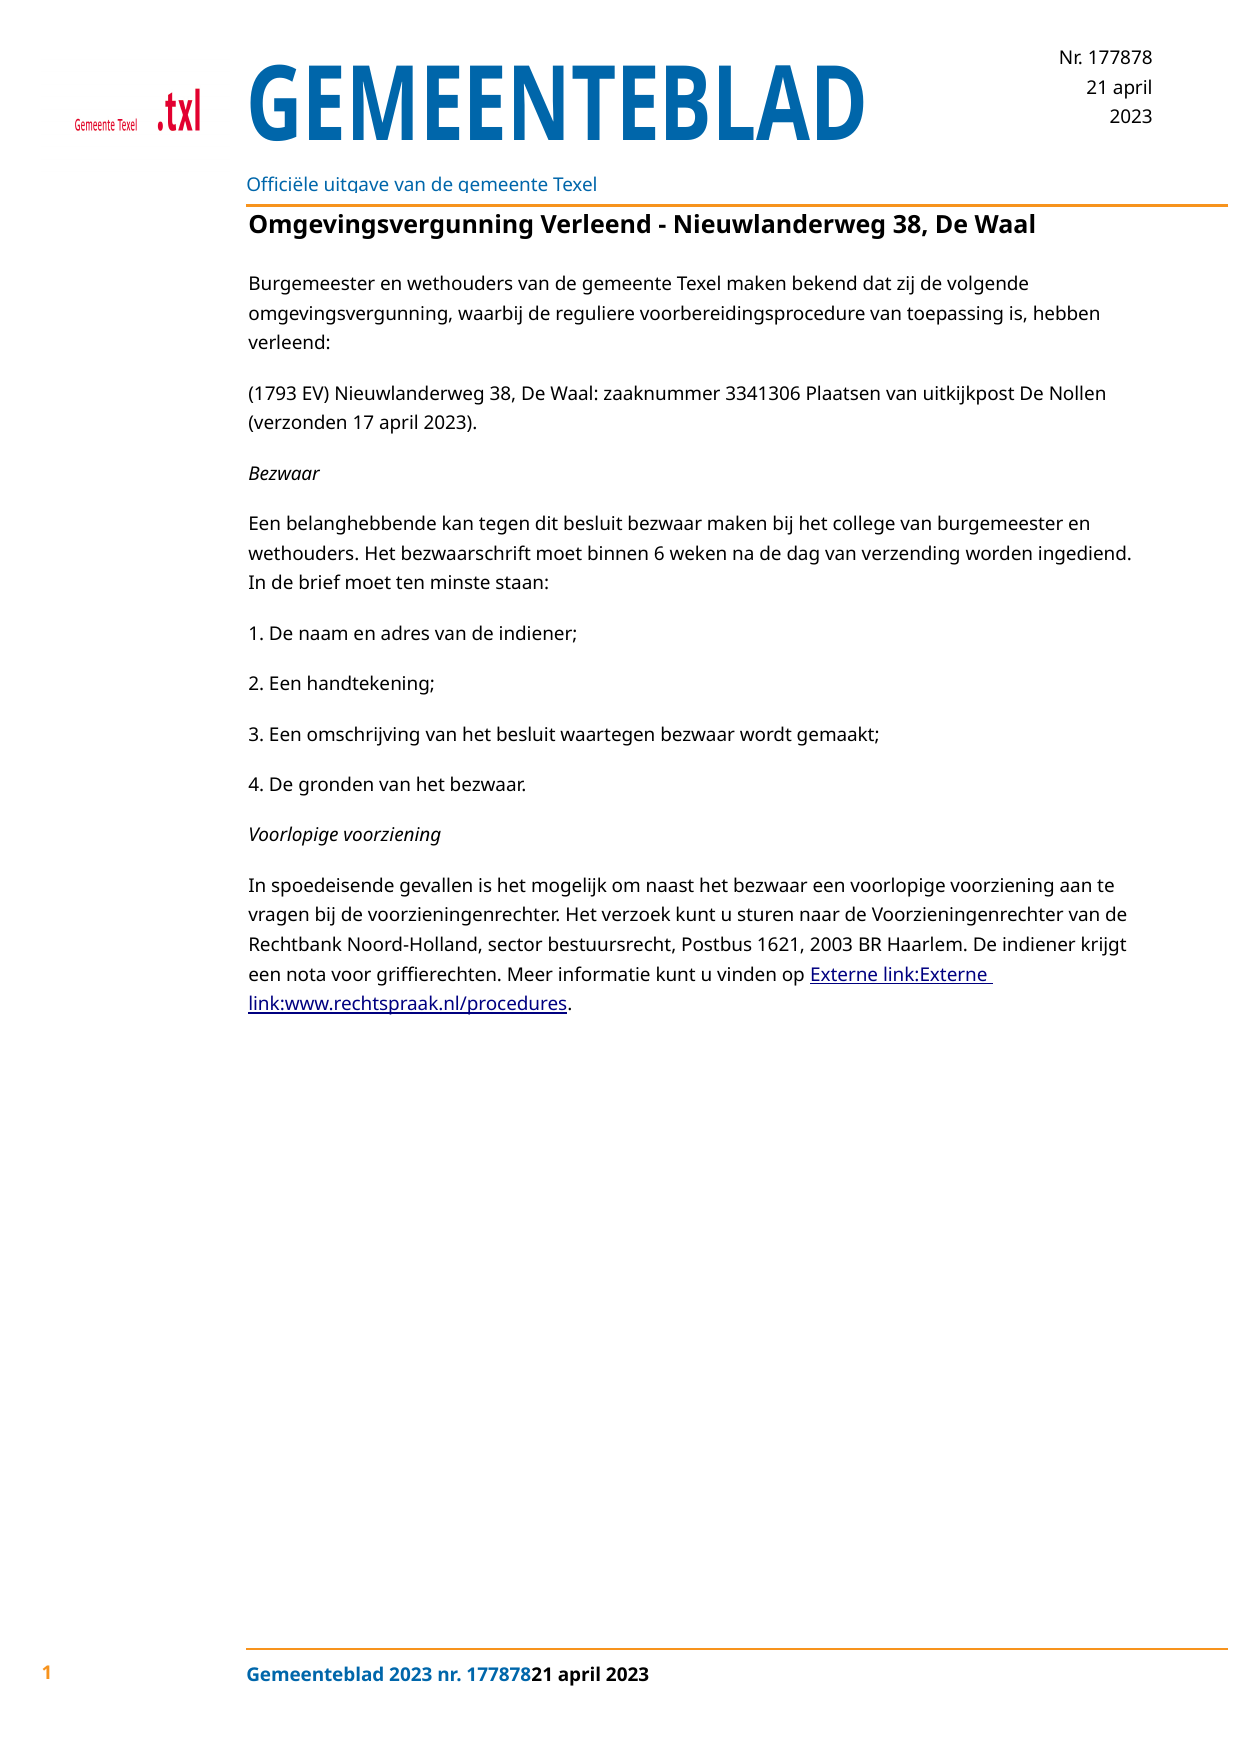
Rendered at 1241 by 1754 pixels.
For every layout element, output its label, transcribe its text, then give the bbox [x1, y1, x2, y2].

text Omgevingsvergunning Verleend - Nieuwlanderweg 38, De Waal [248, 207, 1152, 241]
text Een belanghebbende kan tegen dit besluit bezwaar maken bij het college van burgemeester en wethouders. Het bezwaarschrift moet binnen 6 weken na de dag van verzending worden ingediend. In de brief moet ten minste staan: [248, 510, 1152, 595]
picture [41, 47, 231, 172]
text Bezwaar [248, 460, 1152, 486]
text In spoedeisende gevallen is het mogelijk om naast het bezwaar een voorlopige voorziening aan te vragen bij de voorzieningenrechter. Het verzoek kunt u sturen naar de Voorzieningenrechter van de Rechtbank Noord-Holland, sector bestuursrecht, Postbus 1621, 2003 BR Haarlem. De indiener krijgt een nota voor griffierechten. Meer informatie kunt u vinden op Externe link:Externe link:www.rechtspraak.nl/procedures. [248, 872, 1152, 1016]
text 2. Een handtekening; [248, 670, 1152, 696]
text (1793 EV) Nieuwlanderweg 38, De Waal: zaaknummer 3341306 Plaatsen van uitkijkpost De Nollen (verzonden 17 april 2023). [248, 380, 1152, 435]
text Burgemeester en wethouders van de gemeente Texel maken bekend dat zij de volgende omgevingsvergunning, waarbij de reguliere voorbereidingsprocedure van toepassing is, hebben verleend: [248, 270, 1152, 355]
text 3. Een omschrijving van het besluit waartegen bezwaar wordt gemaakt; [248, 721, 1152, 746]
text Voorlopige voorziening [248, 822, 1152, 847]
text 4. De gronden van het bezwaar. [248, 771, 1152, 797]
text 1. De naam en adres van de indiener; [248, 620, 1152, 646]
